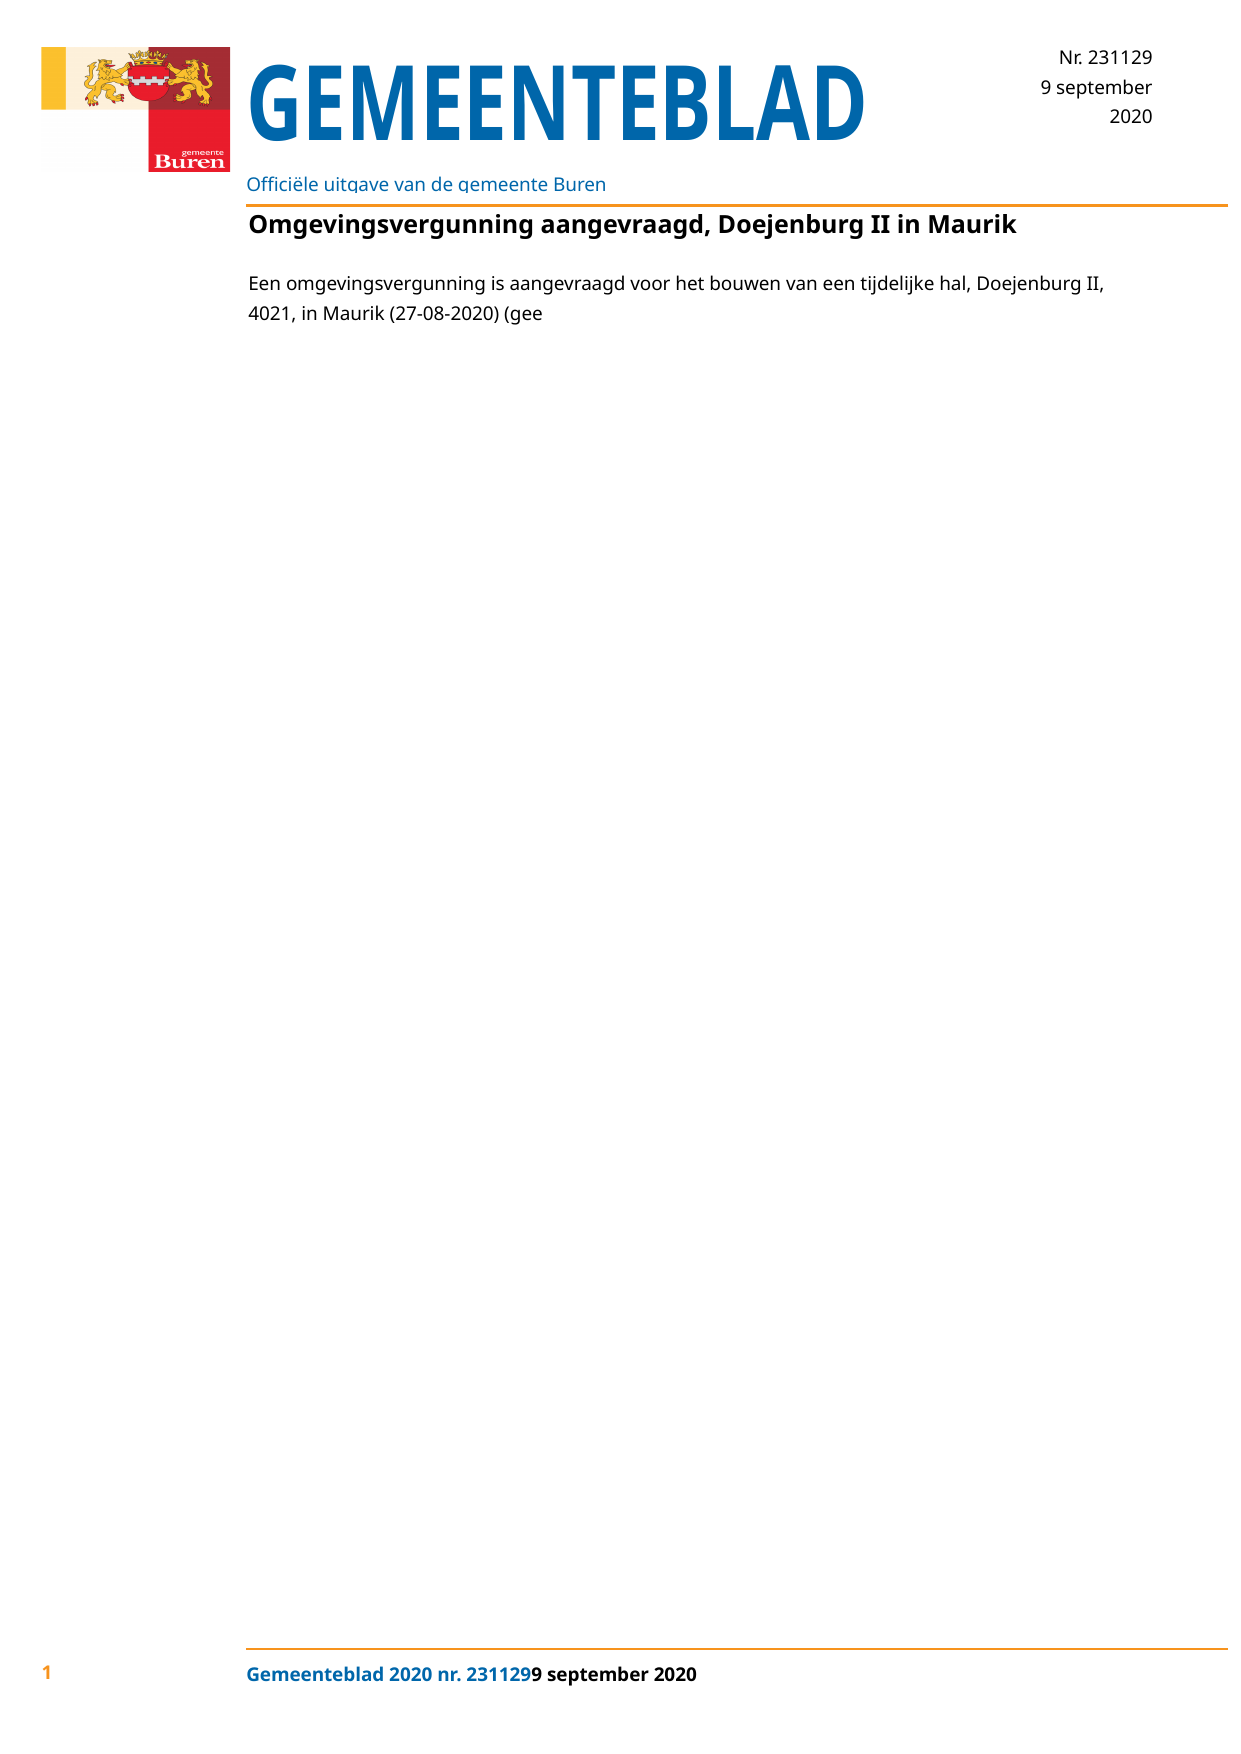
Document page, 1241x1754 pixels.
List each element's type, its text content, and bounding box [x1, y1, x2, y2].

text Een omgevingsvergunning is aangevraagd voor het bouwen van een tijdelijke hal, Doejenburg II, 4021, in Maurik (27-08-2020) (gee [248, 270, 1152, 326]
picture [41, 47, 231, 172]
text Omgevingsvergunning aangevraagd, Doejenburg II in Maurik [248, 207, 1152, 241]
